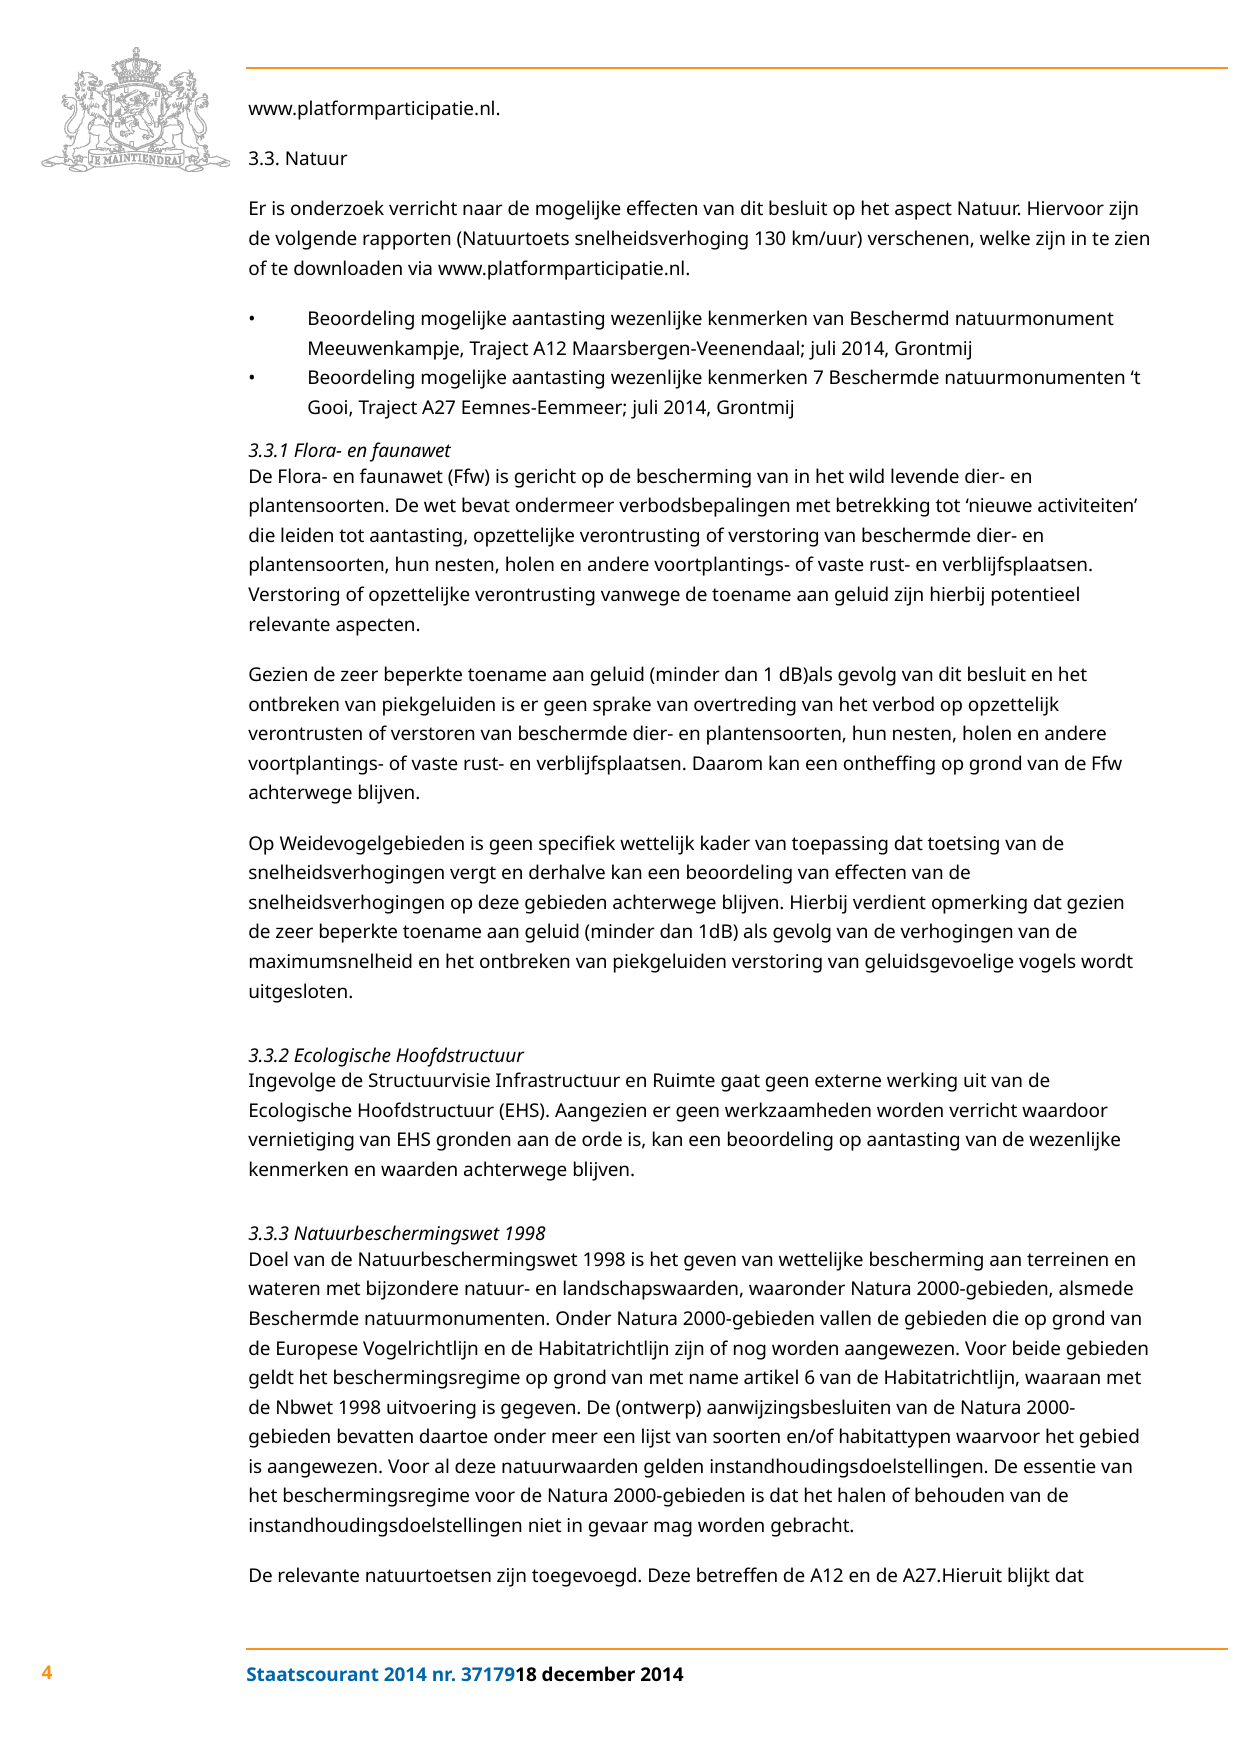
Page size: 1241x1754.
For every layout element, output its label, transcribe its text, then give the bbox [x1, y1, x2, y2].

text 3.3.2 Ecologische Hoofdstructuur [248, 1042, 1152, 1067]
text www.platformparticipatie.nl. [248, 95, 1152, 121]
text De relevante natuurtoetsen zijn toegevoegd. Deze betreffen de A12 en de A27.Hieruit blijkt dat [248, 1563, 1152, 1588]
list Beoordeling mogelijke aantasting wezenlijke kenmerken 7 Beschermde natuurmonumenten ‘t Gooi, Traject A27 Eemnes-Eemmeer; juli 2014, Grontmij [248, 364, 1152, 420]
text Er is onderzoek verricht naar de mogelijke effecten van dit besluit op het aspect Natuur. Hiervoor zijn de volgende rapporten (Natuurtoets snelheidsverhoging 130 km/uur) verschenen, welke zijn in te zien of te downloaden via www.platformparticipatie.nl. [248, 196, 1152, 281]
text 3.3.3 Natuurbeschermingswet 1998 [248, 1220, 1152, 1246]
text 3.3. Natuur [248, 145, 1152, 171]
text Op Weidevogelgebieden is geen specifiek wettelijk kader van toepassing dat toetsing van de snelheidsverhogingen vergt en derhalve kan een beoordeling van effecten van de snelheidsverhogingen op deze gebieden achterwege blijven. Hierbij verdient opmerking dat gezien de zeer beperkte toename aan geluid (minder dan 1dB) als gevolg van de verhogingen van de maximumsnelheid en het ontbreken van piekgeluiden verstoring van geluidsgevoelige vogels wordt uitgesloten. [248, 830, 1152, 1003]
text De Flora- en faunawet (Ffw) is gericht op de bescherming van in het wild levende dier- en plantensoorten. De wet bevat ondermeer verbodsbepalingen met betrekking tot ‘nieuwe activiteiten’ die leiden tot aantasting, opzettelijke verontrusting of verstoring van beschermde dier- en plantensoorten, hun nesten, holen en andere voortplantings- of vaste rust- en verblijfsplaatsen. Verstoring of opzettelijke verontrusting vanwege de toename aan geluid zijn hierbij potentieel relevante aspecten. [248, 463, 1152, 636]
text 3.3.1 Flora- en faunawet [248, 437, 1152, 463]
list Beoordeling mogelijke aantasting wezenlijke kenmerken van Beschermd natuurmonument Meeuwenkampje, Traject A12 Maarsbergen-Veenendaal; juli 2014, Grontmij [248, 305, 1152, 361]
text Ingevolge de Structuurvisie Infrastructuur en Ruimte gaat geen externe werking uit van de Ecologische Hoofdstructuur (EHS). Aangezien er geen werkzaamheden worden verricht waardoor vernietiging van EHS gronden aan de orde is, kan een beoordeling op aantasting van de wezenlijke kenmerken en waarden achterwege blijven. [248, 1067, 1152, 1182]
picture [41, 47, 231, 172]
text Gezien de zeer beperkte toename aan geluid (minder dan 1 dB)als gevolg van dit besluit en het ontbreken van piekgeluiden is er geen sprake van overtreding van het verbod op opzettelijk verontrusten of verstoren van beschermde dier- en plantensoorten, hun nesten, holen en andere voortplantings- of vaste rust- en verblijfsplaatsen. Daarom kan een ontheffing op grond van de Ffw achterwege blijven. [248, 661, 1152, 805]
text Doel van de Natuurbeschermingswet 1998 is het geven van wettelijke bescherming aan terreinen en wateren met bijzondere natuur- en landschapswaarden, waaronder Natura 2000-gebieden, alsmede Beschermde natuurmonumenten. Onder Natura 2000-gebieden vallen de gebieden die op grond van de Europese Vogelrichtlijn en de Habitatrichtlijn zijn of nog worden aangewezen. Voor beide gebieden geldt het beschermingsregime op grond van met name artikel 6 van de Habitatrichtlijn, waaraan met de Nbwet 1998 uitvoering is gegeven. De (ontwerp) aanwijzingsbesluiten van de Natura 2000-gebieden bevatten daartoe onder meer een lijst van soorten en/of habitattypen waarvoor het gebied is aangewezen. Voor al deze natuurwaarden gelden instandhoudingsdoelstellingen. De essentie van het beschermingsregime voor de Natura 2000-gebieden is dat het halen of behouden van de instandhoudingsdoelstellingen niet in gevaar mag worden gebracht. [248, 1246, 1152, 1538]
